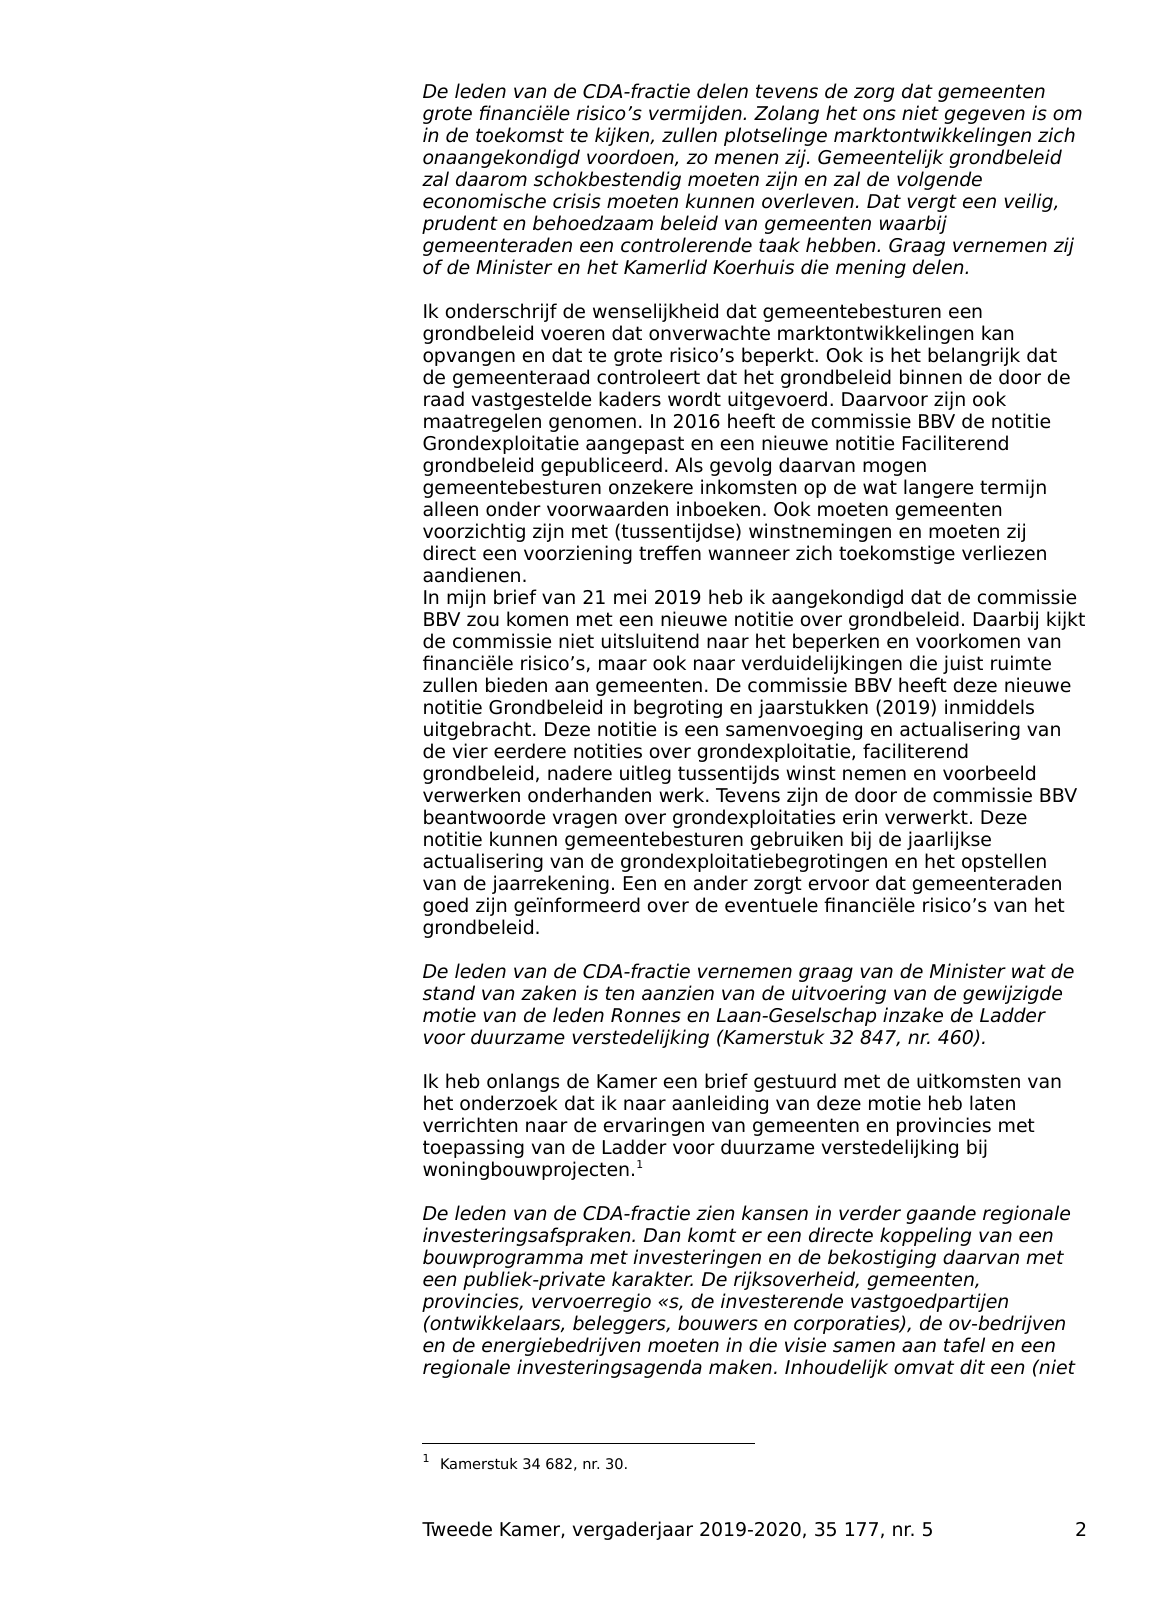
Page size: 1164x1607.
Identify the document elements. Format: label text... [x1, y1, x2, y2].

text Kamerstuk 34 682, nr. 30. [422, 1452, 1087, 1474]
text Ik onderschrijf de wenselijkheid dat gemeentebesturen een grondbeleid voeren dat onverwachte marktontwikkelingen kan opvangen en dat te grote risico’s beperkt. Ook is het belangrijk dat de gemeenteraad controleert dat het grondbeleid binnen de door de raad vastgestelde kaders wordt uitgevoerd. Daarvoor zijn ook maatregelen genomen. In 2016 heeft de commissie BBV de notitie Grondexploitatie aangepast en een nieuwe notitie Faciliterend grondbeleid gepubliceerd. Als gevolg daarvan mogen gemeentebesturen onzekere inkomsten op de wat langere termijn alleen onder voorwaarden inboeken. Ook moeten gemeenten voorzichtig zijn met (tussentijdse) winstnemingen en moeten zij direct een voorziening treffen wanneer zich toekomstige verliezen aandienen. [422, 301, 1087, 587]
text In mijn brief van 21 mei 2019 heb ik aangekondigd dat de commissie BBV zou komen met een nieuwe notitie over grondbeleid. Daarbij kijkt de commissie niet uitsluitend naar het beperken en voorkomen van financiële risico’s, maar ook naar verduidelijkingen die juist ruimte zullen bieden aan gemeenten. De commissie BBV heeft deze nieuwe notitie Grondbeleid in begroting en jaarstukken (2019) inmiddels uitgebracht. Deze notitie is een samenvoeging en actualisering van de vier eerdere notities over grondexploitatie, faciliterend grondbeleid, nadere uitleg tussentijds winst nemen en voorbeeld verwerken onderhanden werk. Tevens zijn de door de commissie BBV beantwoorde vragen over grondexploitaties erin verwerkt. Deze notitie kunnen gemeentebesturen gebruiken bij de jaarlijkse actualisering van de grondexploitatiebegrotingen en het opstellen van de jaarrekening. Een en ander zorgt ervoor dat gemeenteraden goed zijn geïnformeerd over de eventuele financiële risico’s van het grondbeleid. [422, 587, 1087, 939]
text De leden van de CDA-fractie zien kansen in verder gaande regionale investeringsafspraken. Dan komt er een directe koppeling van een bouwprogramma met investeringen en de bekostiging daarvan met een publiek-private karakter. De rijksoverheid, gemeenten, provincies, vervoerregio «s, de investerende vastgoedpartijen (ontwikkelaars, beleggers, bouwers en corporaties), de ov-bedrijven en de energiebedrijven moeten in die visie samen aan tafel en een regionale investeringsagenda maken. Inhoudelijk omvat dit een (niet [422, 1203, 1087, 1379]
text Ik heb onlangs de Kamer een brief gestuurd met de uitkomsten van het onderzoek dat ik naar aanleiding van deze motie heb laten verrichten naar de ervaringen van gemeenten en provincies met toepassing van de Ladder voor duurzame verstedelijking bij woningbouwprojecten. [422, 1071, 1087, 1181]
text De leden van de CDA-fractie vernemen graag van de Minister wat de stand van zaken is ten aanzien van de uitvoering van de gewijzigde motie van de leden Ronnes en Laan-Geselschap inzake de Ladder voor duurzame verstedelijking (Kamerstuk 32 847, nr. 460). [422, 961, 1087, 1049]
text De leden van de CDA-fractie delen tevens de zorg dat gemeenten grote financiële risico’s vermijden. Zolang het ons niet gegeven is om in de toekomst te kijken, zullen plotselinge marktontwikkelingen zich onaangekondigd voordoen, zo menen zij. Gemeentelijk grondbeleid zal daarom schokbestendig moeten zijn en zal de volgende economische crisis moeten kunnen overleven. Dat vergt een veilig, prudent en behoedzaam beleid van gemeenten waarbij gemeenteraden een controlerende taak hebben. Graag vernemen zij of de Minister en het Kamerlid Koerhuis die mening delen. [422, 81, 1087, 279]
